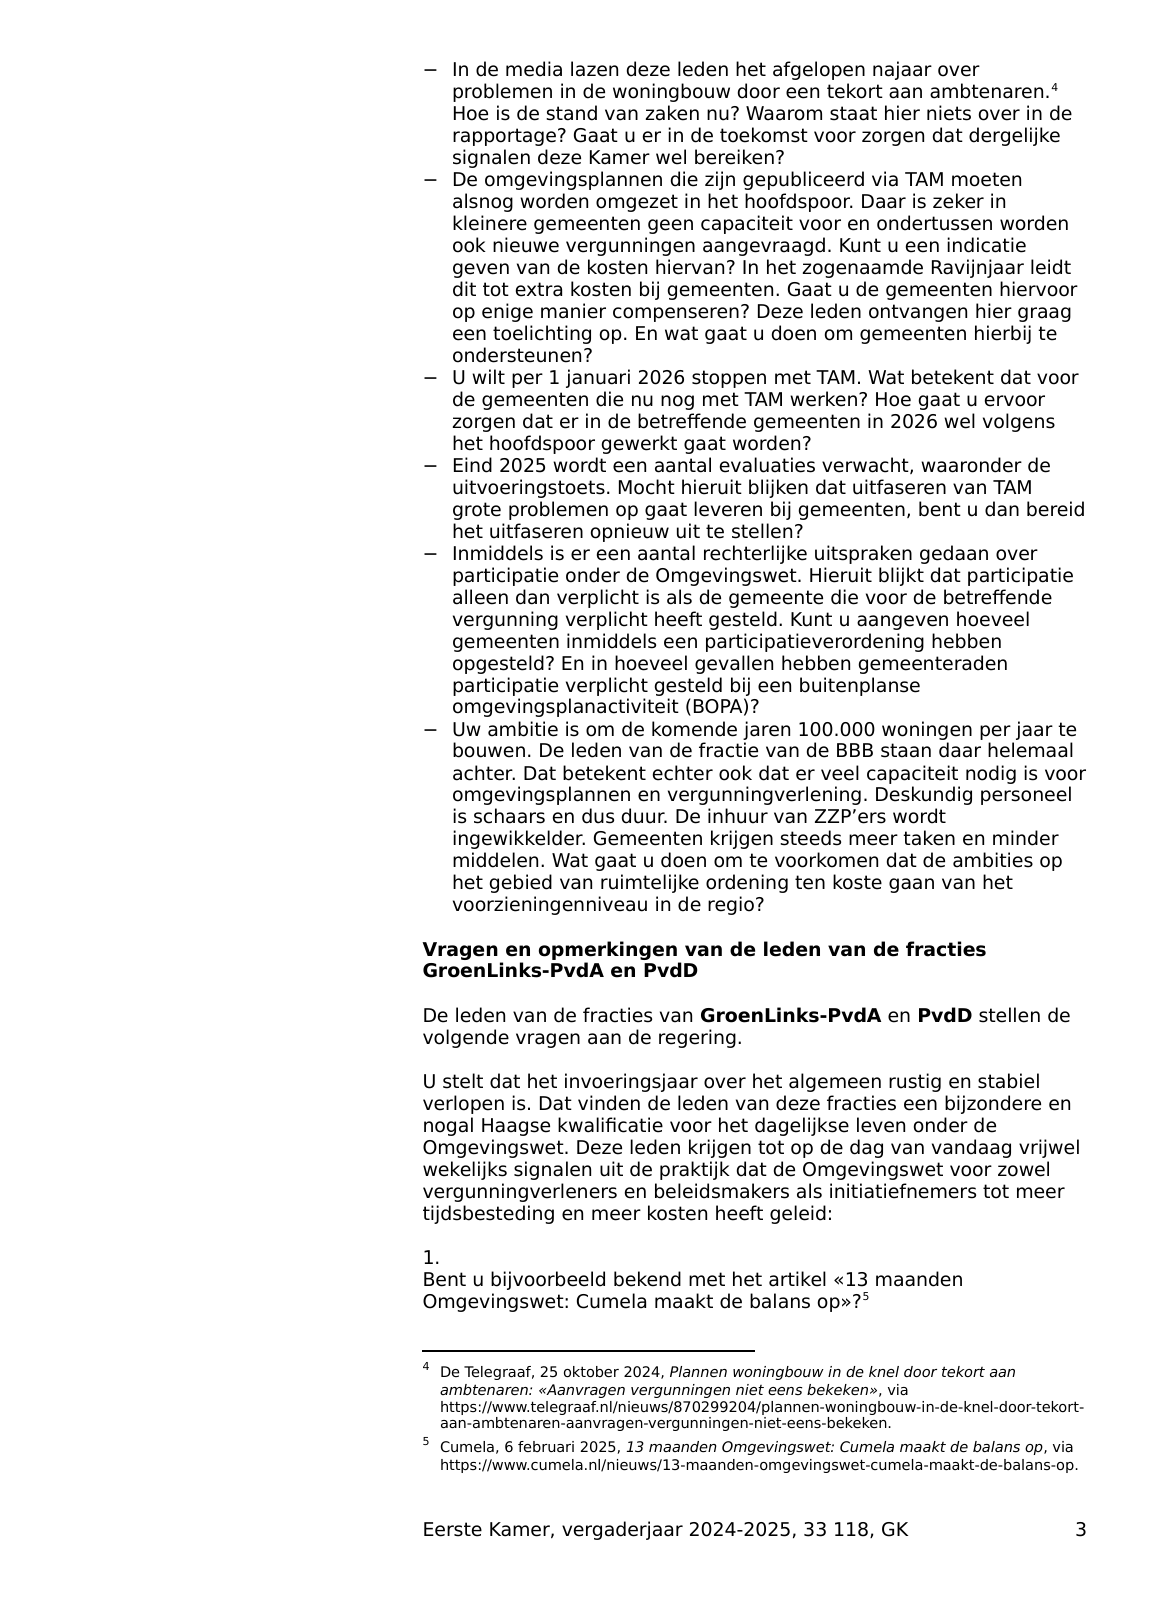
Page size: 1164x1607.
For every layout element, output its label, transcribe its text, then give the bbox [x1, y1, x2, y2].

text − U wilt per 1 januari 2026 stoppen met TAM. Wat betekent dat voor de gemeenten die nu nog met TAM werken? Hoe gaat u ervoor zorgen dat er in de betreffende gemeenten in 2026 wel volgens het hoofdspoor gewerkt gaat worden? [422, 367, 1087, 455]
text Cumela, 6 februari 2025, 13 maanden Omgevingswet: Cumela maakt de balans op, via https://www.cumela.nl/nieuws/13-maanden-omgevingswet-cumela-maakt-de-balans-op. [422, 1435, 1087, 1474]
text De Telegraaf, 25 oktober 2024, Plannen woningbouw in de knel door tekort aan ambtenaren: «Aanvragen vergunningen niet eens bekeken», via https://www.telegraaf.nl/nieuws/870299204/plannen-woningbouw-in-de-knel-door-tekort-aan-ambtenaren-aanvragen-vergunningen-niet-eens-bekeken. [422, 1360, 1087, 1432]
text − Inmiddels is er een aantal rechterlijke uitspraken gedaan over participatie onder de Omgevingswet. Hieruit blijkt dat participatie alleen dan verplicht is als de gemeente die voor de betreffende vergunning verplicht heeft gesteld. Kunt u aangeven hoeveel gemeenten inmiddels een participatieverordening hebben opgesteld? En in hoeveel gevallen hebben gemeenteraden participatie verplicht gesteld bij een buitenplanse omgevingsplanactiviteit (BOPA)? [422, 543, 1087, 718]
text − In de media lazen deze leden het afgelopen najaar over problemen in de woningbouw door een tekort aan ambtenaren. Hoe is de stand van zaken nu? Waarom staat hier niets over in de rapportage? Gaat u er in de toekomst voor zorgen dat dergelijke signalen deze Kamer wel bereiken? [422, 59, 1087, 169]
text − Eind 2025 wordt een aantal evaluaties verwacht, waaronder de uitvoeringstoets. Mocht hieruit blijken dat uitfaseren van TAM grote problemen op gaat leveren bij gemeenten, bent u dan bereid het uitfaseren opnieuw uit te stellen? [422, 455, 1087, 543]
text − Uw ambitie is om de komende jaren 100.000 woningen per jaar te bouwen. De leden van de fractie van de BBB staan daar helemaal achter. Dat betekent echter ook dat er veel capaciteit nodig is voor omgevingsplannen en vergunningverlening. Deskundig personeel is schaars en dus duur. De inhuur van ZZP’ers wordt ingewikkelder. Gemeenten krijgen steeds meer taken en minder middelen. Wat gaat u doen om te voorkomen dat de ambities op het gebied van ruimtelijke ordening ten koste gaan van het voorzieningenniveau in de regio? [422, 718, 1087, 916]
text U stelt dat het invoeringsjaar over het algemeen rustig en stabiel verlopen is. Dat vinden de leden van deze fracties een bijzondere en nogal Haagse kwalificatie voor het dagelijkse leven onder de Omgevingswet. Deze leden krijgen tot op de dag van vandaag vrijwel wekelijks signalen uit de praktijk dat de Omgevingswet voor zowel vergunningverleners en beleidsmakers als initiatiefnemers tot meer tijdsbesteding en meer kosten heeft geleid: [422, 1071, 1087, 1224]
text Bent u bijvoorbeeld bekend met het artikel «13 maanden Omgevingswet: Cumela maakt de balans op»? [422, 1269, 1087, 1313]
text − De omgevingsplannen die zijn gepubliceerd via TAM moeten alsnog worden omgezet in het hoofdspoor. Daar is zeker in kleinere gemeenten geen capaciteit voor en ondertussen worden ook nieuwe vergunningen aangevraagd. Kunt u een indicatie geven van de kosten hiervan? In het zogenaamde Ravijnjaar leidt dit tot extra kosten bij gemeenten. Gaat u de gemeenten hiervoor op enige manier compenseren? Deze leden ontvangen hier graag een toelichting op. En wat gaat u doen om gemeenten hierbij te ondersteunen? [422, 169, 1087, 367]
text 1. [422, 1247, 1087, 1269]
text De leden van de fracties van GroenLinks-PvdA en PvdD stellen de volgende vragen aan de regering. [422, 1004, 1087, 1048]
subtitle Vragen en opmerkingen van de leden van de fracties GroenLinks-PvdA en PvdD [422, 938, 1087, 982]
